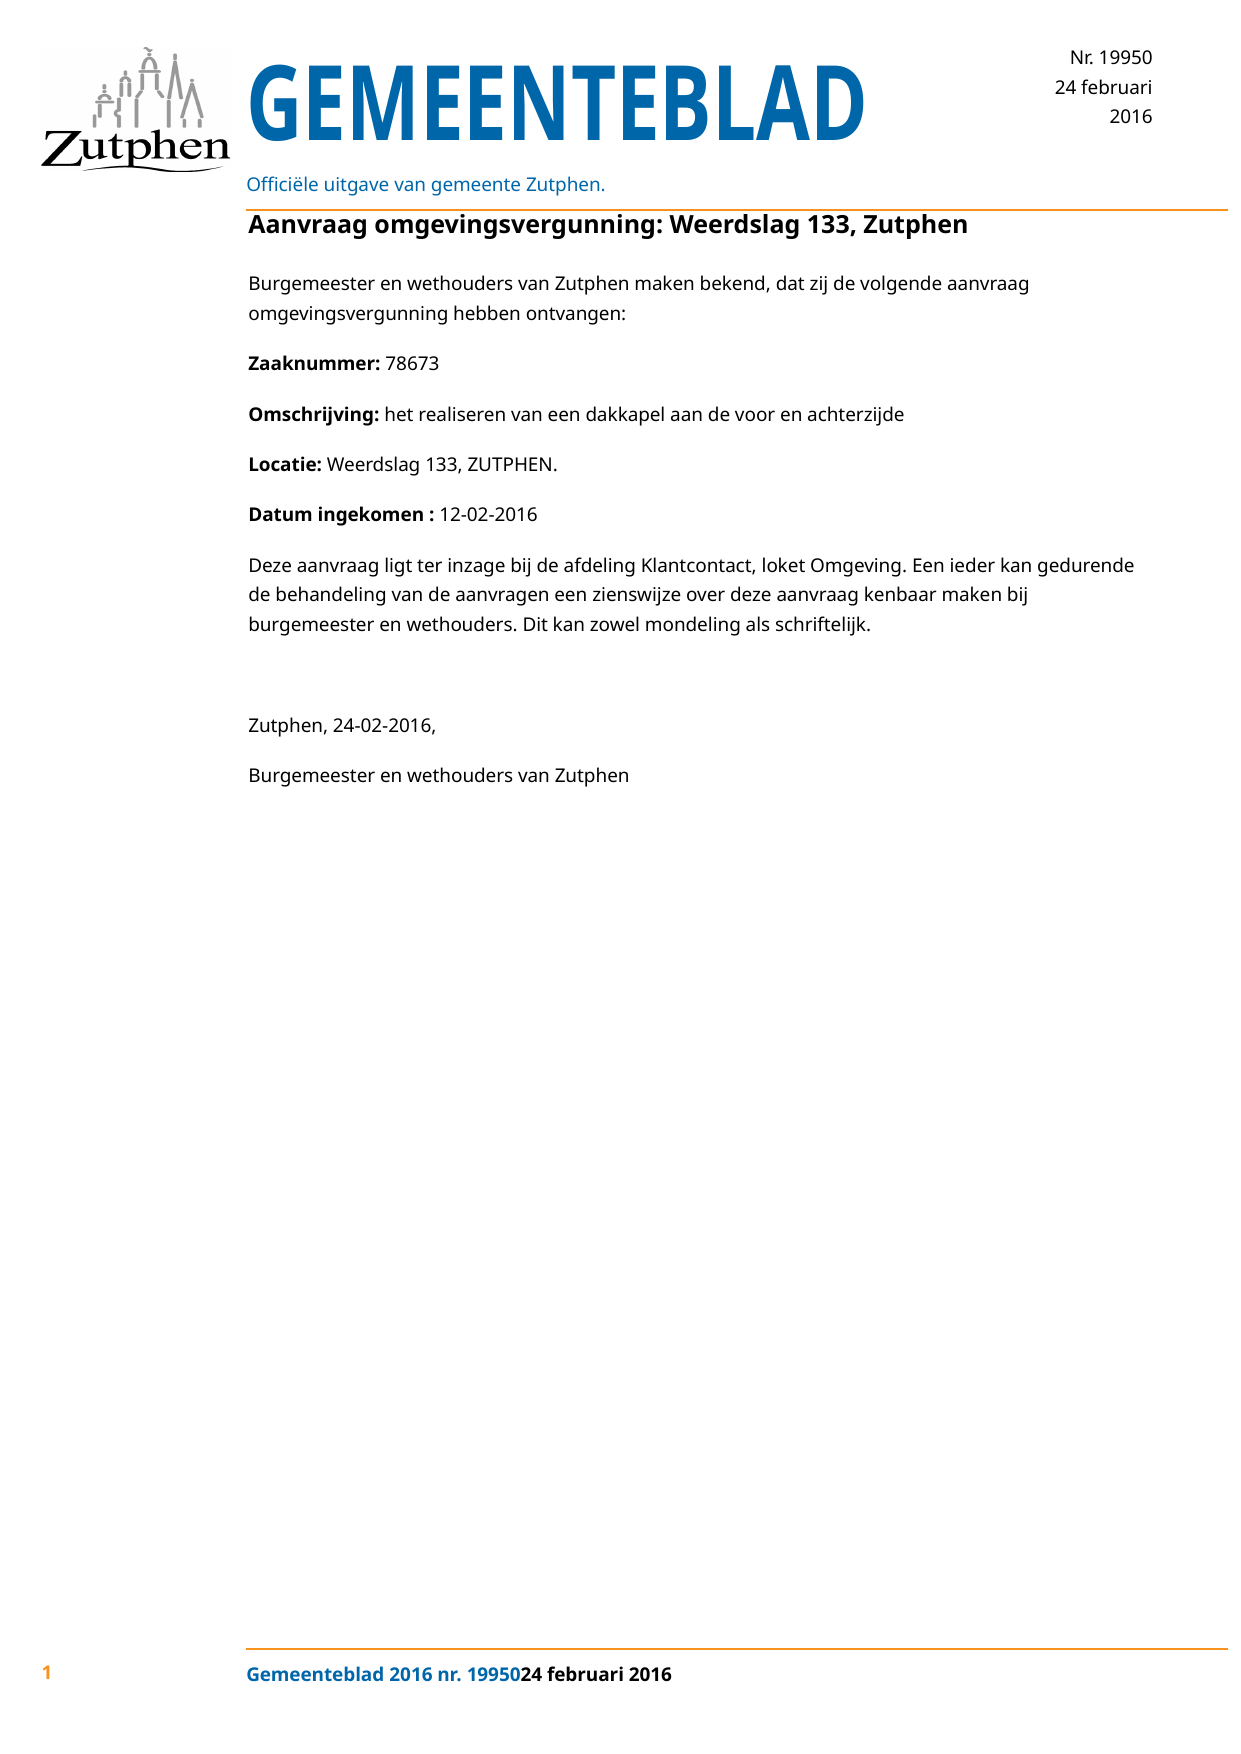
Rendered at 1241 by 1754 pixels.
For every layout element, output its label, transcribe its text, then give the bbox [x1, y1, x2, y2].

text Aanvraag omgevingsvergunning: Weerdslag 133, Zutphen [248, 211, 1152, 241]
text Zutphen, 24-02-2016, [248, 712, 1152, 738]
text Deze aanvraag ligt ter inzage bij de afdeling Klantcontact, loket Omgeving. Een ieder kan gedurende de behandeling van de aanvragen een zienswijze over deze aanvraag kenbaar maken bij burgemeester en wethouders. Dit kan zowel mondeling als schriftelijk. [248, 552, 1152, 637]
text Burgemeester en wethouders van Zutphen [248, 762, 1152, 788]
text Omschrijving: het realiseren van een dakkapel aan de voor en achterzijde [248, 401, 1152, 426]
text Burgemeester en wethouders van Zutphen maken bekend, dat zij de volgende aanvraag omgevingsvergunning hebben ontvangen: [248, 270, 1152, 326]
text Datum ingekomen : 12-02-2016 [248, 502, 1152, 527]
text Zaaknummer: 78673 [248, 350, 1152, 376]
picture [41, 47, 231, 172]
text Locatie: Weerdslag 133, ZUTPHEN. [248, 451, 1152, 477]
